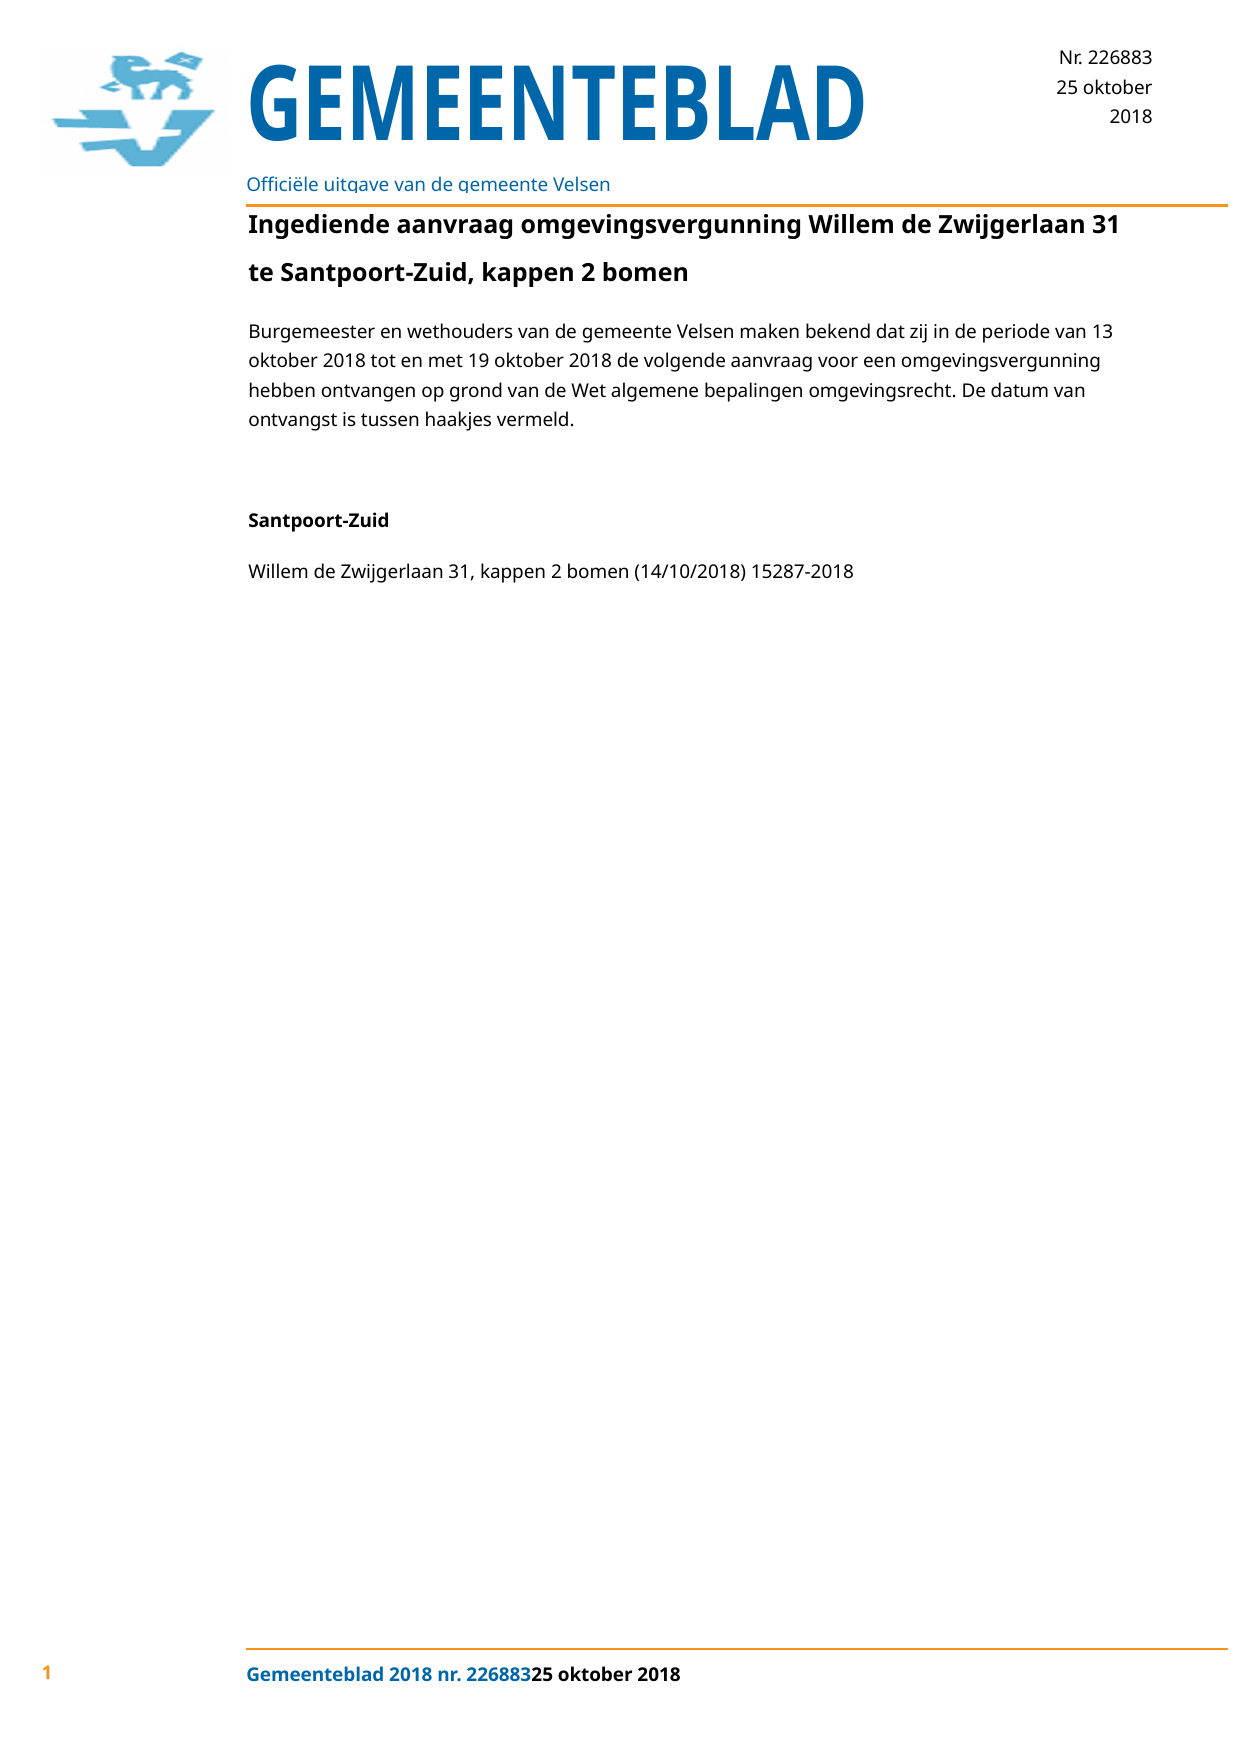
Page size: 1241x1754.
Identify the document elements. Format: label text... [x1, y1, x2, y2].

text Santpoort-Zuid [248, 507, 1152, 533]
text Willem de Zwijgerlaan 31, kappen 2 bomen (14/10/2018) 15287-2018 [248, 558, 1152, 584]
picture [41, 47, 231, 172]
text Ingediende aanvraag omgevingsvergunning Willem de Zwijgerlaan 31 te Santpoort-Zuid, kappen 2 bomen [248, 207, 1152, 288]
text Burgemeester en wethouders van de gemeente Velsen maken bekend dat zij in de periode van 13 oktober 2018 tot en met 19 oktober 2018 de volgende aanvraag voor een omgevingsvergunning hebben ontvangen op grond van de Wet algemene bepalingen omgevingsrecht. De datum van ontvangst is tussen haakjes vermeld. [248, 318, 1152, 432]
